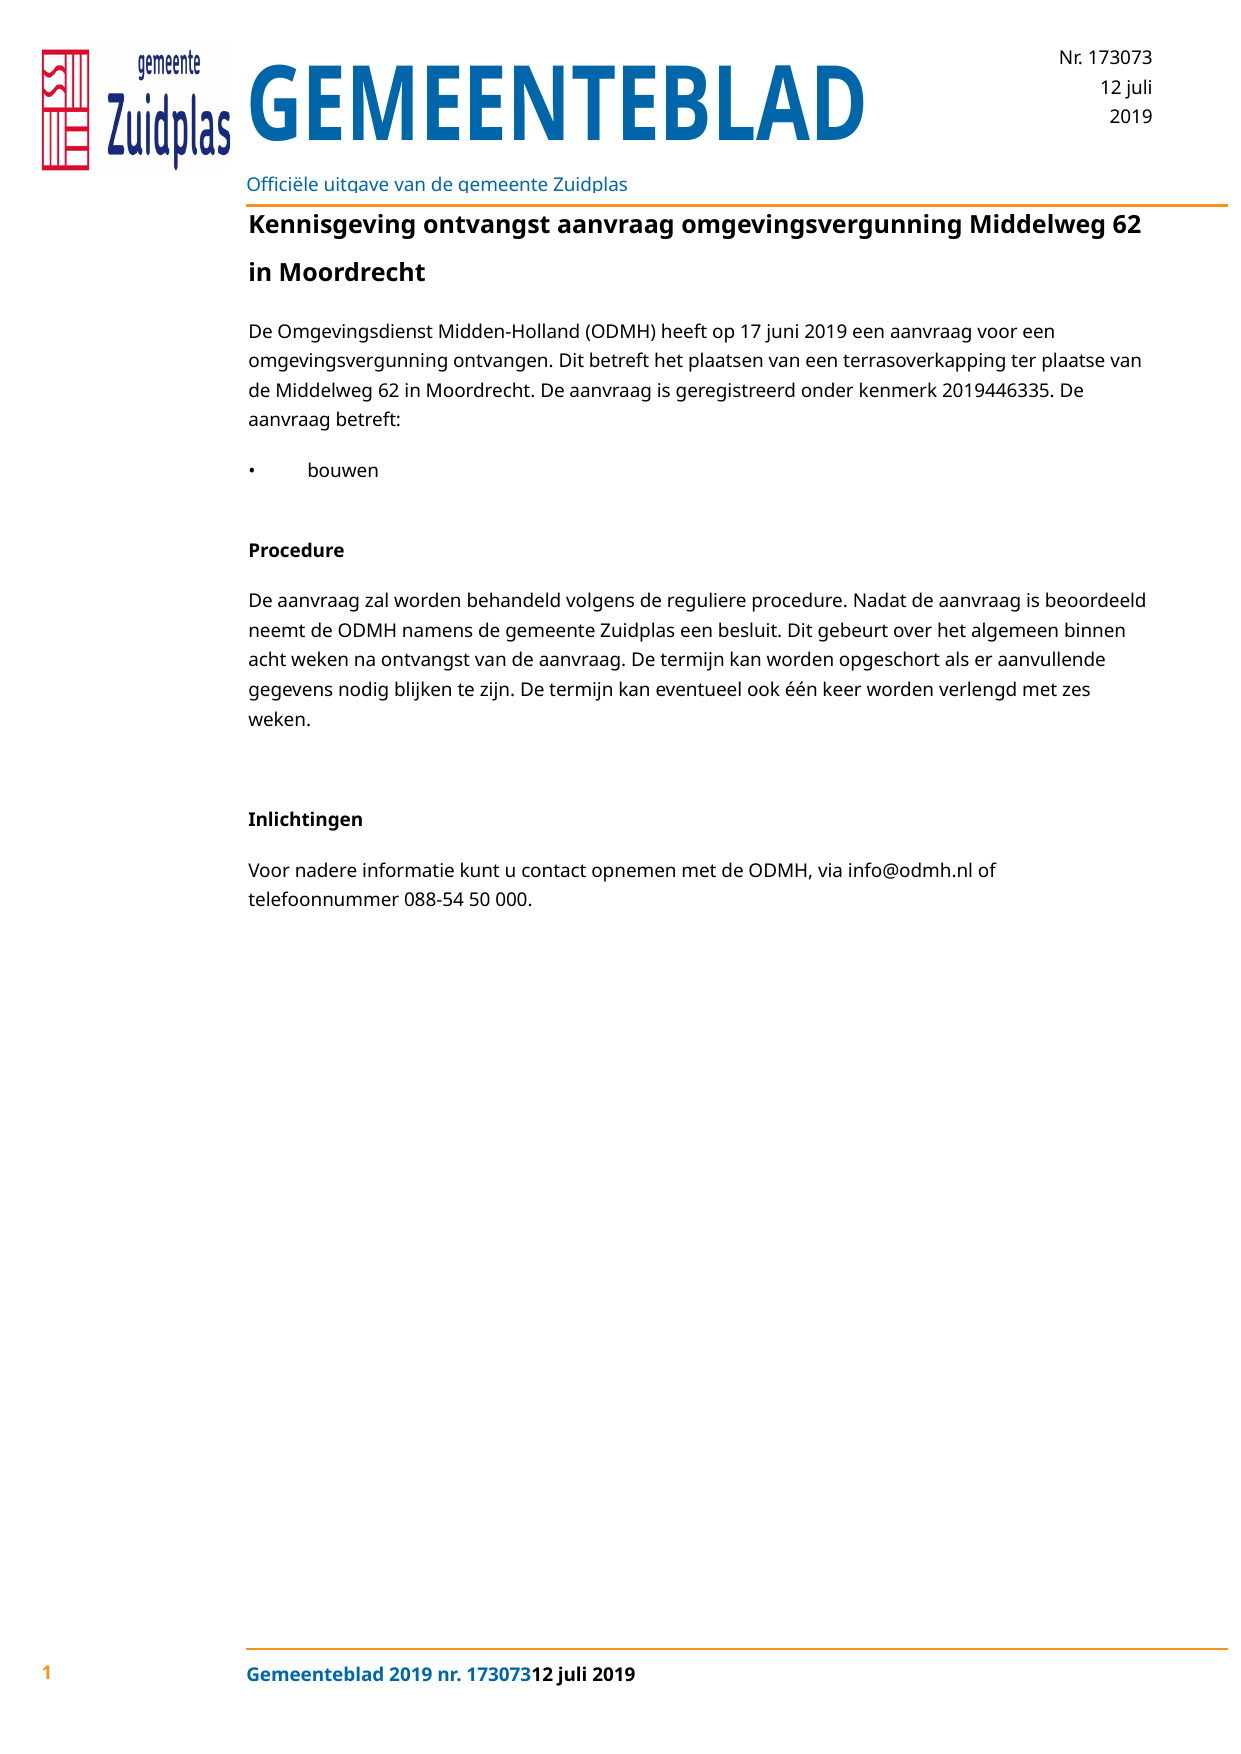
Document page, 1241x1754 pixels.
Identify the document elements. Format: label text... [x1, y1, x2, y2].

text De aanvraag zal worden behandeld volgens de reguliere procedure. Nadat de aanvraag is beoordeeld neemt de ODMH namens de gemeente Zuidplas een besluit. Dit gebeurt over het algemeen binnen acht weken na ontvangst van de aanvraag. De termijn kan worden opgeschort als er aanvullende gegevens nodig blijken te zijn. De termijn kan eventueel ook één keer worden verlengd met zes weken. [248, 587, 1152, 732]
picture [41, 47, 231, 172]
text Voor nadere informatie kunt u contact opnemen met de ODMH, via info@odmh.nl of telefoonnummer 088-54 50 000. [248, 857, 1152, 912]
text Procedure [248, 537, 1152, 563]
text De Omgevingsdienst Midden-Holland (ODMH) heeft op 17 juni 2019 een aanvraag voor een omgevingsvergunning ontvangen. Dit betreft het plaatsen van een terrasoverkapping ter plaatse van de Middelweg 62 in Moordrecht. De aanvraag is geregistreerd onder kenmerk 2019446335. De aanvraag betreft: [248, 318, 1152, 432]
list bouwen [248, 457, 1152, 483]
text Inlichtingen [248, 807, 1152, 832]
text Kennisgeving ontvangst aanvraag omgevingsvergunning Middelweg 62 in Moordrecht [248, 207, 1152, 288]
